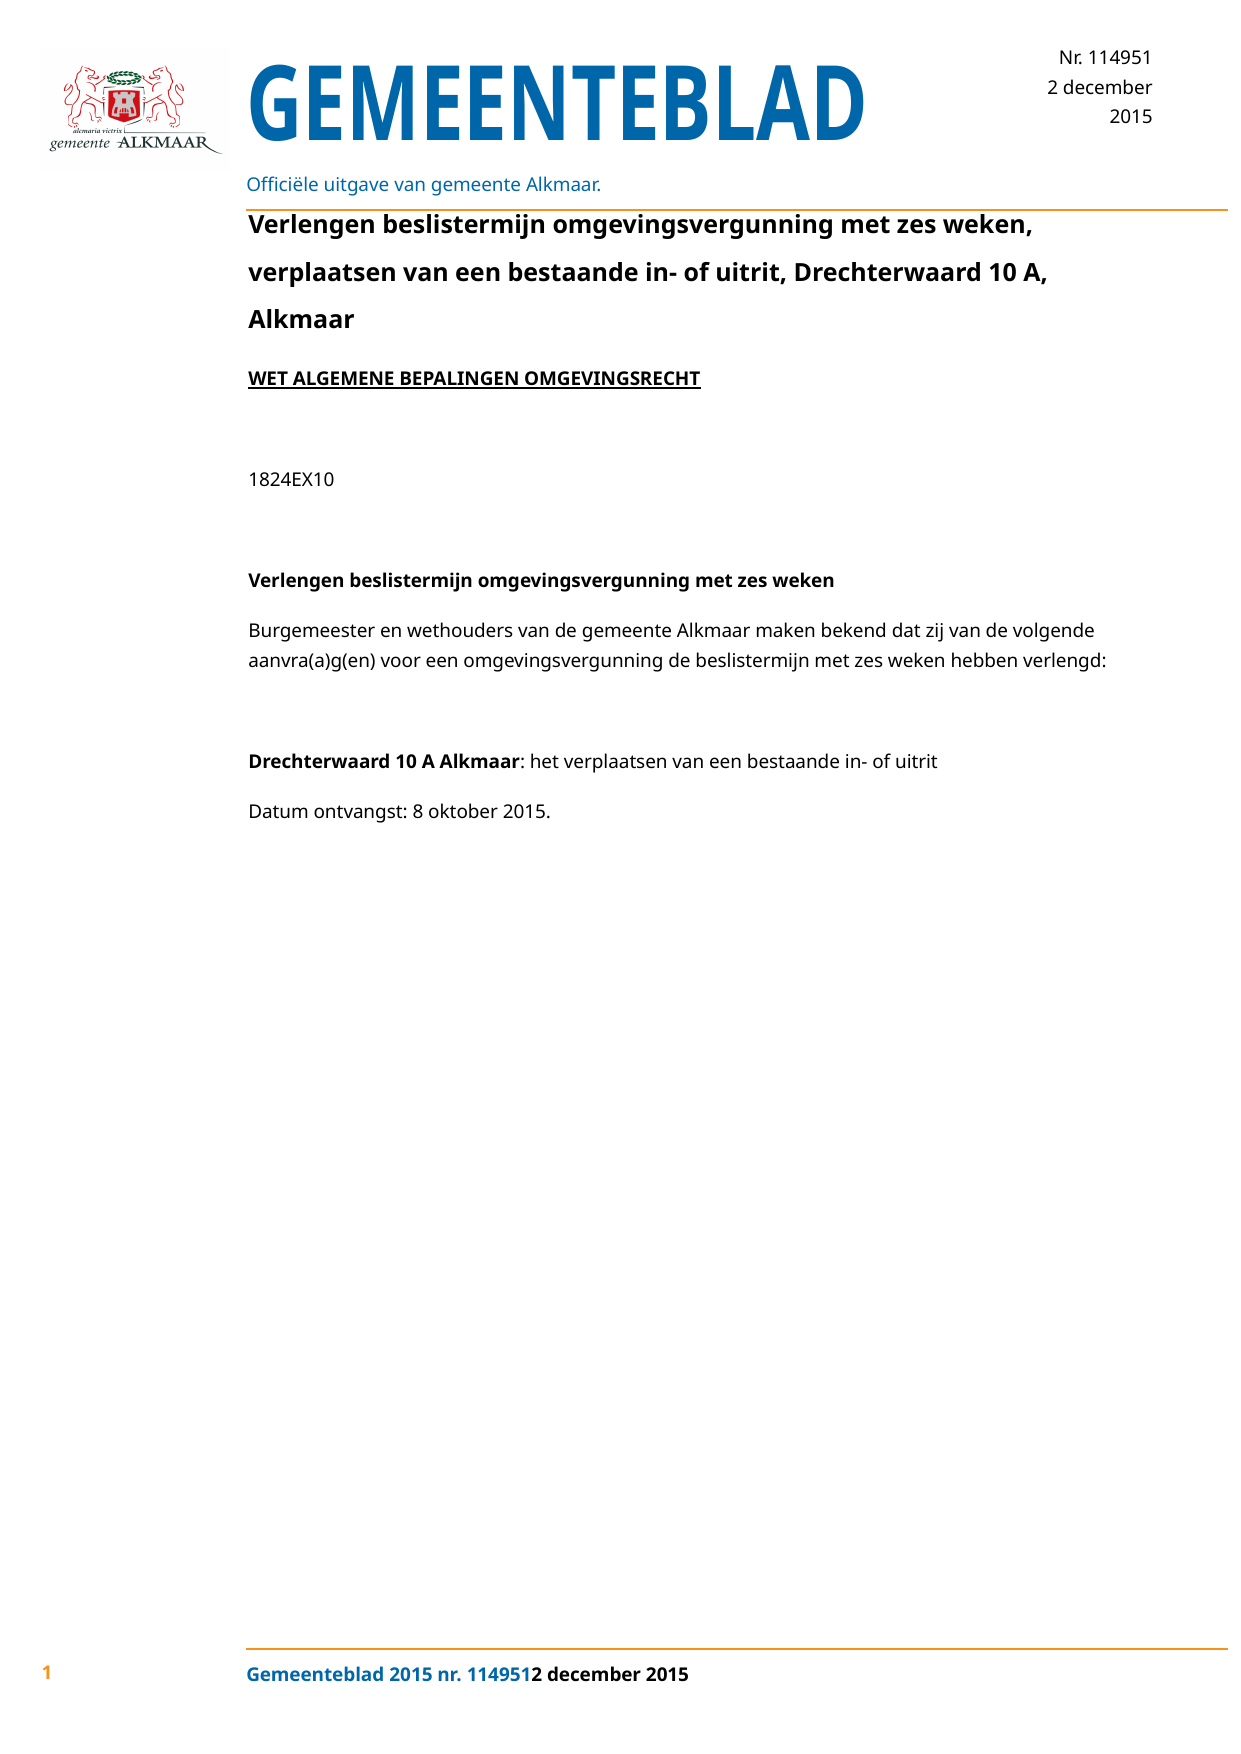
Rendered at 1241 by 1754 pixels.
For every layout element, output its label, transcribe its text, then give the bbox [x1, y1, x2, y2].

text Verlengen beslistermijn omgevingsvergunning met zes weken, verplaatsen van een bestaande in- of uitrit, Drechterwaard 10 A, Alkmaar [248, 211, 1152, 336]
text WET ALGEMENE BEPALINGEN OMGEVINGSRECHT [248, 366, 1152, 391]
text Drechterwaard 10 A Alkmaar: het verplaatsen van een bestaande in- of uitrit [248, 748, 1152, 774]
text Verlengen beslistermijn omgevingsvergunning met zes weken [248, 567, 1152, 593]
text Burgemeester en wethouders van de gemeente Alkmaar maken bekend dat zij van de volgende aanvra(a)g(en) voor een omgevingsvergunning de beslistermijn met zes weken hebben verlengd: [248, 618, 1152, 673]
picture [41, 47, 231, 172]
text Datum ontvangst: 8 oktober 2015. [248, 798, 1152, 824]
text 1824EX10 [248, 466, 1152, 492]
